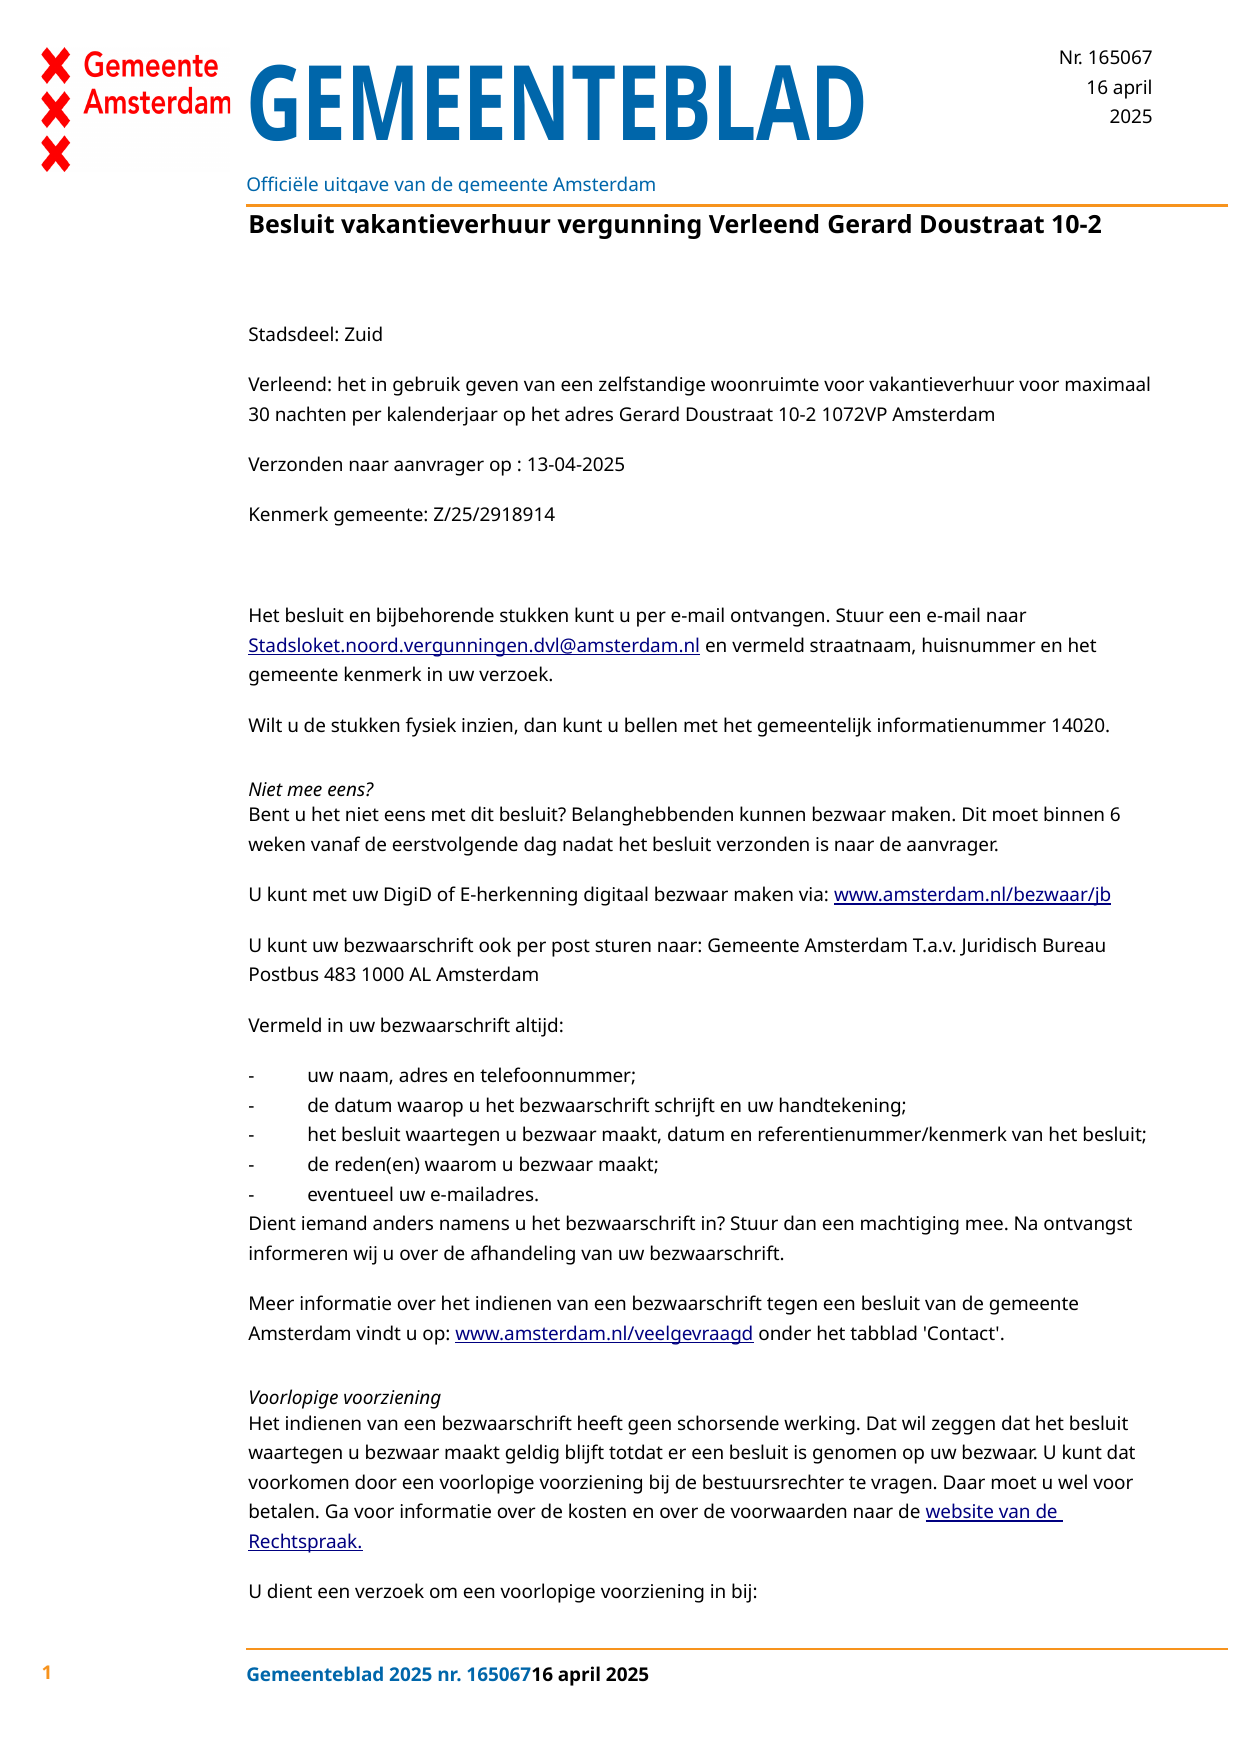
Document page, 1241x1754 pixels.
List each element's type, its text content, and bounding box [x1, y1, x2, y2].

text Het besluit en bijbehorende stukken kunt u per e-mail ontvangen. Stuur een e-mail naar Stadsloket.noord.vergunningen.dvl@amsterdam.nl en vermeld straatnaam, huisnummer en het gemeente kenmerk in uw verzoek. [248, 602, 1152, 687]
text U dient een verzoek om een voorlopige voorziening in bij: [248, 1578, 1152, 1604]
text Bent u het niet eens met dit besluit? Belanghebbenden kunnen bezwaar maken. Dit moet binnen 6 weken vanaf de eerstvolgende dag nadat het besluit verzonden is naar de aanvrager. [248, 802, 1152, 857]
text Besluit vakantieverhuur vergunning Verleend Gerard Doustraat 10-2 [248, 207, 1152, 241]
list de reden(en) waarom u bezwaar maakt; [248, 1151, 1152, 1177]
text Vermeld in uw bezwaarschrift altijd: [248, 1012, 1152, 1038]
text Dient iemand anders namens u het bezwaarschrift in? Stuur dan een machtiging mee. Na ontvangst informeren wij u over de afhandeling van uw bezwaarschrift. [248, 1210, 1152, 1266]
list het besluit waartegen u bezwaar maakt, datum en referentienummer/kenmerk van het besluit; [248, 1122, 1152, 1147]
text Niet mee eens? [248, 776, 1152, 802]
picture [41, 47, 231, 172]
text Verleend: het in gebruik geven van een zelfstandige woonruimte voor vakantieverhuur voor maximaal 30 nachten per kalenderjaar op het adres Gerard Doustraat 10-2 1072VP Amsterdam [248, 371, 1152, 426]
text Meer informatie over het indienen van een bezwaarschrift tegen een besluit van de gemeente Amsterdam vindt u op: www.amsterdam.nl/veelgevraagd onder het tabblad 'Contact'. [248, 1290, 1152, 1346]
text Voorlopige voorziening [248, 1384, 1152, 1410]
text Het indienen van een bezwaarschrift heeft geen schorsende werking. Dat wil zeggen dat het besluit waartegen u bezwaar maakt geldig blijft totdat er een besluit is genomen op uw bezwaar. U kunt dat voorkomen door een voorlopige voorziening bij de bestuursrechter te vragen. Daar moet u wel voor betalen. Ga voor informatie over de kosten en over de voorwaarden naar de website van de Rechtspraak. [248, 1410, 1152, 1554]
list de datum waarop u het bezwaarschrift schrijft en uw handtekening; [248, 1092, 1152, 1118]
text Wilt u de stukken fysiek inzien, dan kunt u bellen met het gemeentelijk informatienummer 14020. [248, 712, 1152, 738]
text Kenmerk gemeente: Z/25/2918914 [248, 502, 1152, 527]
text Verzonden naar aanvrager op : 13-04-2025 [248, 451, 1152, 477]
text U kunt met uw DigiD of E-herkenning digitaal bezwaar maken via: www.amsterdam.nl/bezwaar/jb [248, 882, 1152, 907]
list eventueel uw e-mailadres. [248, 1181, 1152, 1207]
text U kunt uw bezwaarschrift ook per post sturen naar: Gemeente Amsterdam T.a.v. Juridisch Bureau Postbus 483 1000 AL Amsterdam [248, 932, 1152, 987]
list uw naam, adres en telefoonnummer; [248, 1062, 1152, 1088]
text Stadsdeel: Zuid [248, 321, 1152, 346]
